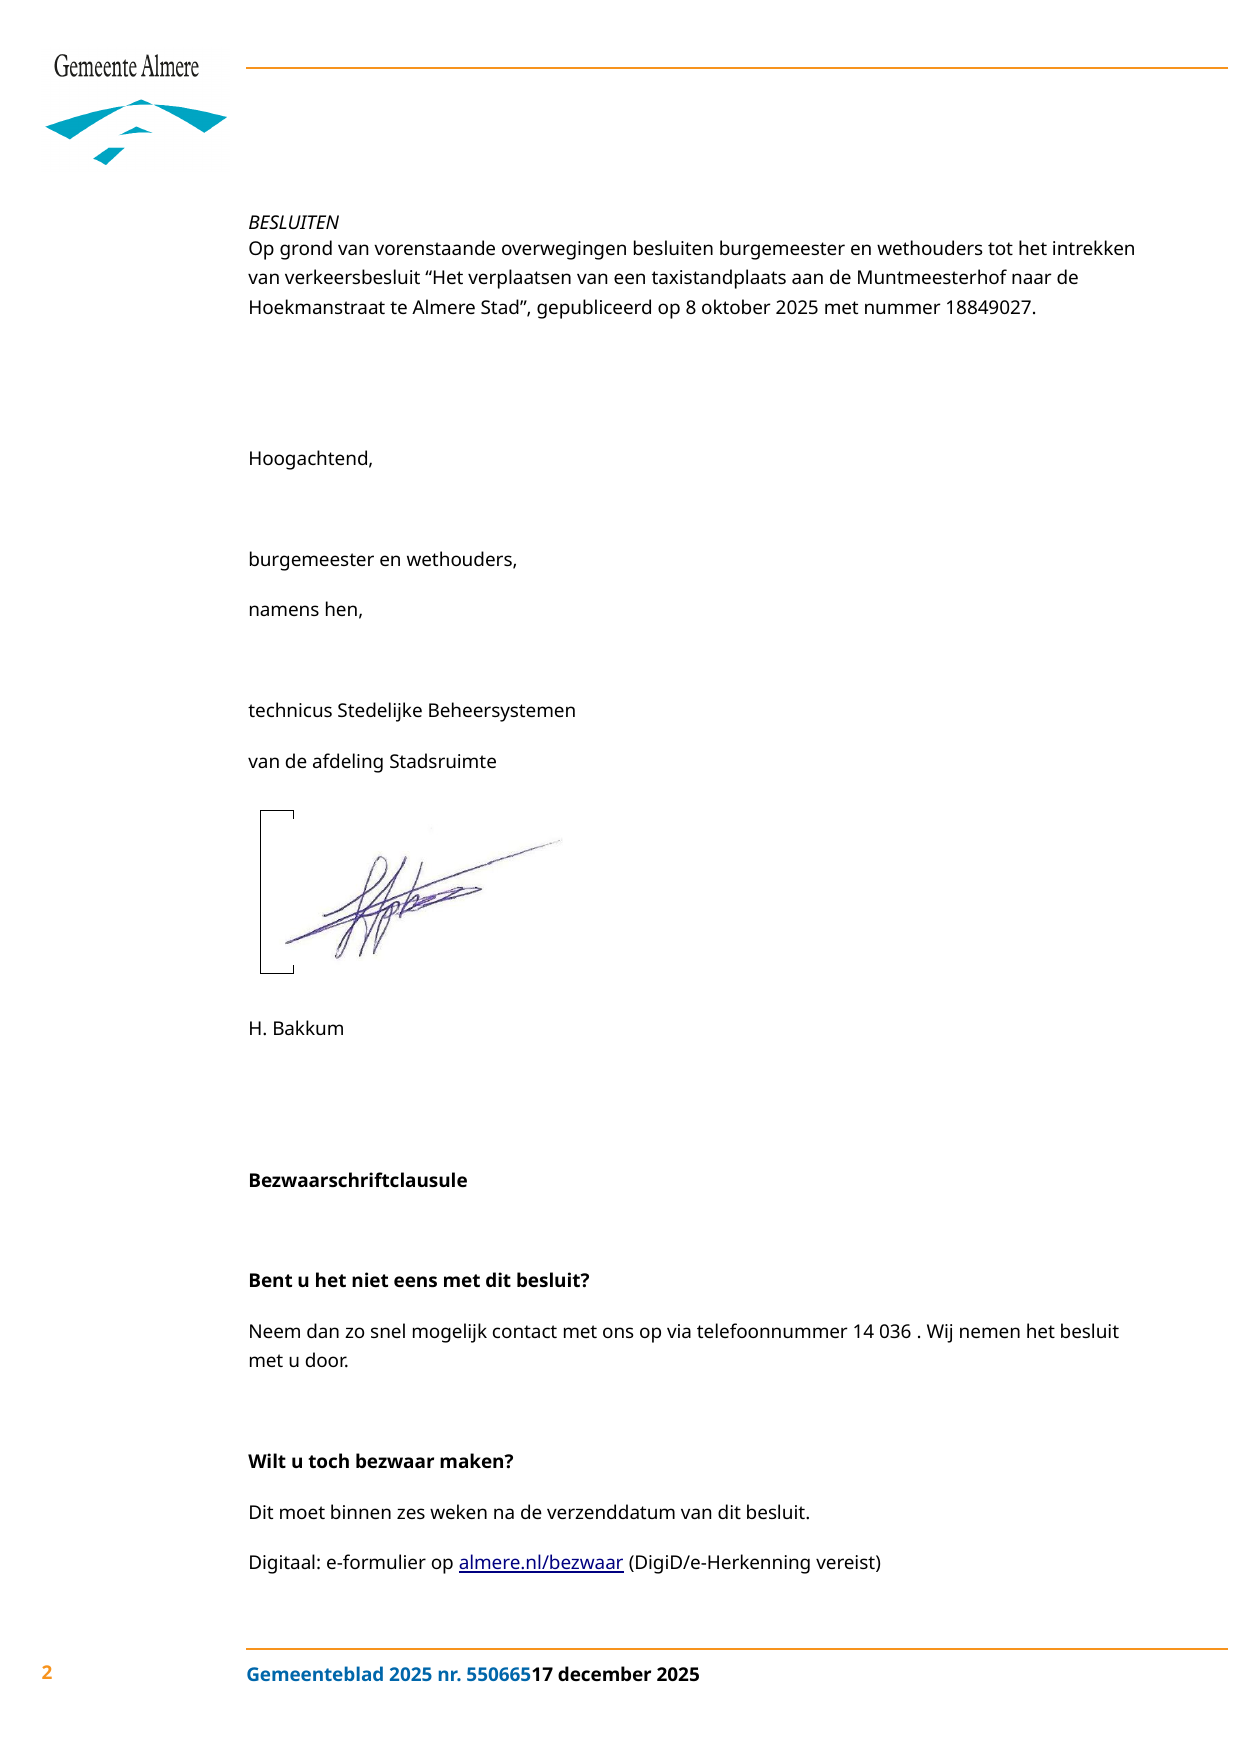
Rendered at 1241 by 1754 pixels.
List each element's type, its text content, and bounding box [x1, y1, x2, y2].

text Dit moet binnen zes weken na de verzenddatum van dit besluit. [248, 1499, 1152, 1524]
picture [41, 47, 231, 172]
picture [268, 819, 569, 965]
text BESLUITEN [248, 209, 1152, 235]
text Hoogachtend, [248, 445, 1152, 471]
text burgemeester en wethouders, [248, 546, 1152, 572]
text H. Bakkum [248, 1016, 1152, 1041]
text technicus Stedelijke Beheersystemen [248, 697, 1152, 723]
text Digitaal: e-formulier op almere.nl/bezwaar (DigiD/e-Herkenning vereist) [248, 1549, 1152, 1575]
text Wilt u toch bezwaar maken? [248, 1448, 1152, 1474]
text Bent u het niet eens met dit besluit? [248, 1268, 1152, 1293]
text Op grond van vorenstaande overwegingen besluiten burgemeester en wethouders tot het intrekken van verkeersbesluit “Het verplaatsen van een taxistandplaats aan de Muntmeesterhof naar de Hoekmanstraat te Almere Stad”, gepubliceerd op 8 oktober 2025 met nummer 18849027. [248, 235, 1152, 320]
text namens hen, [248, 597, 1152, 622]
text van de afdeling Stadsruimte [248, 748, 1152, 773]
text Neem dan zo snel mogelijk contact met ons op via telefoonnummer 14 036 . Wij nemen het besluit met u door. [248, 1318, 1152, 1373]
text Bezwaarschriftclausule [248, 1167, 1152, 1192]
